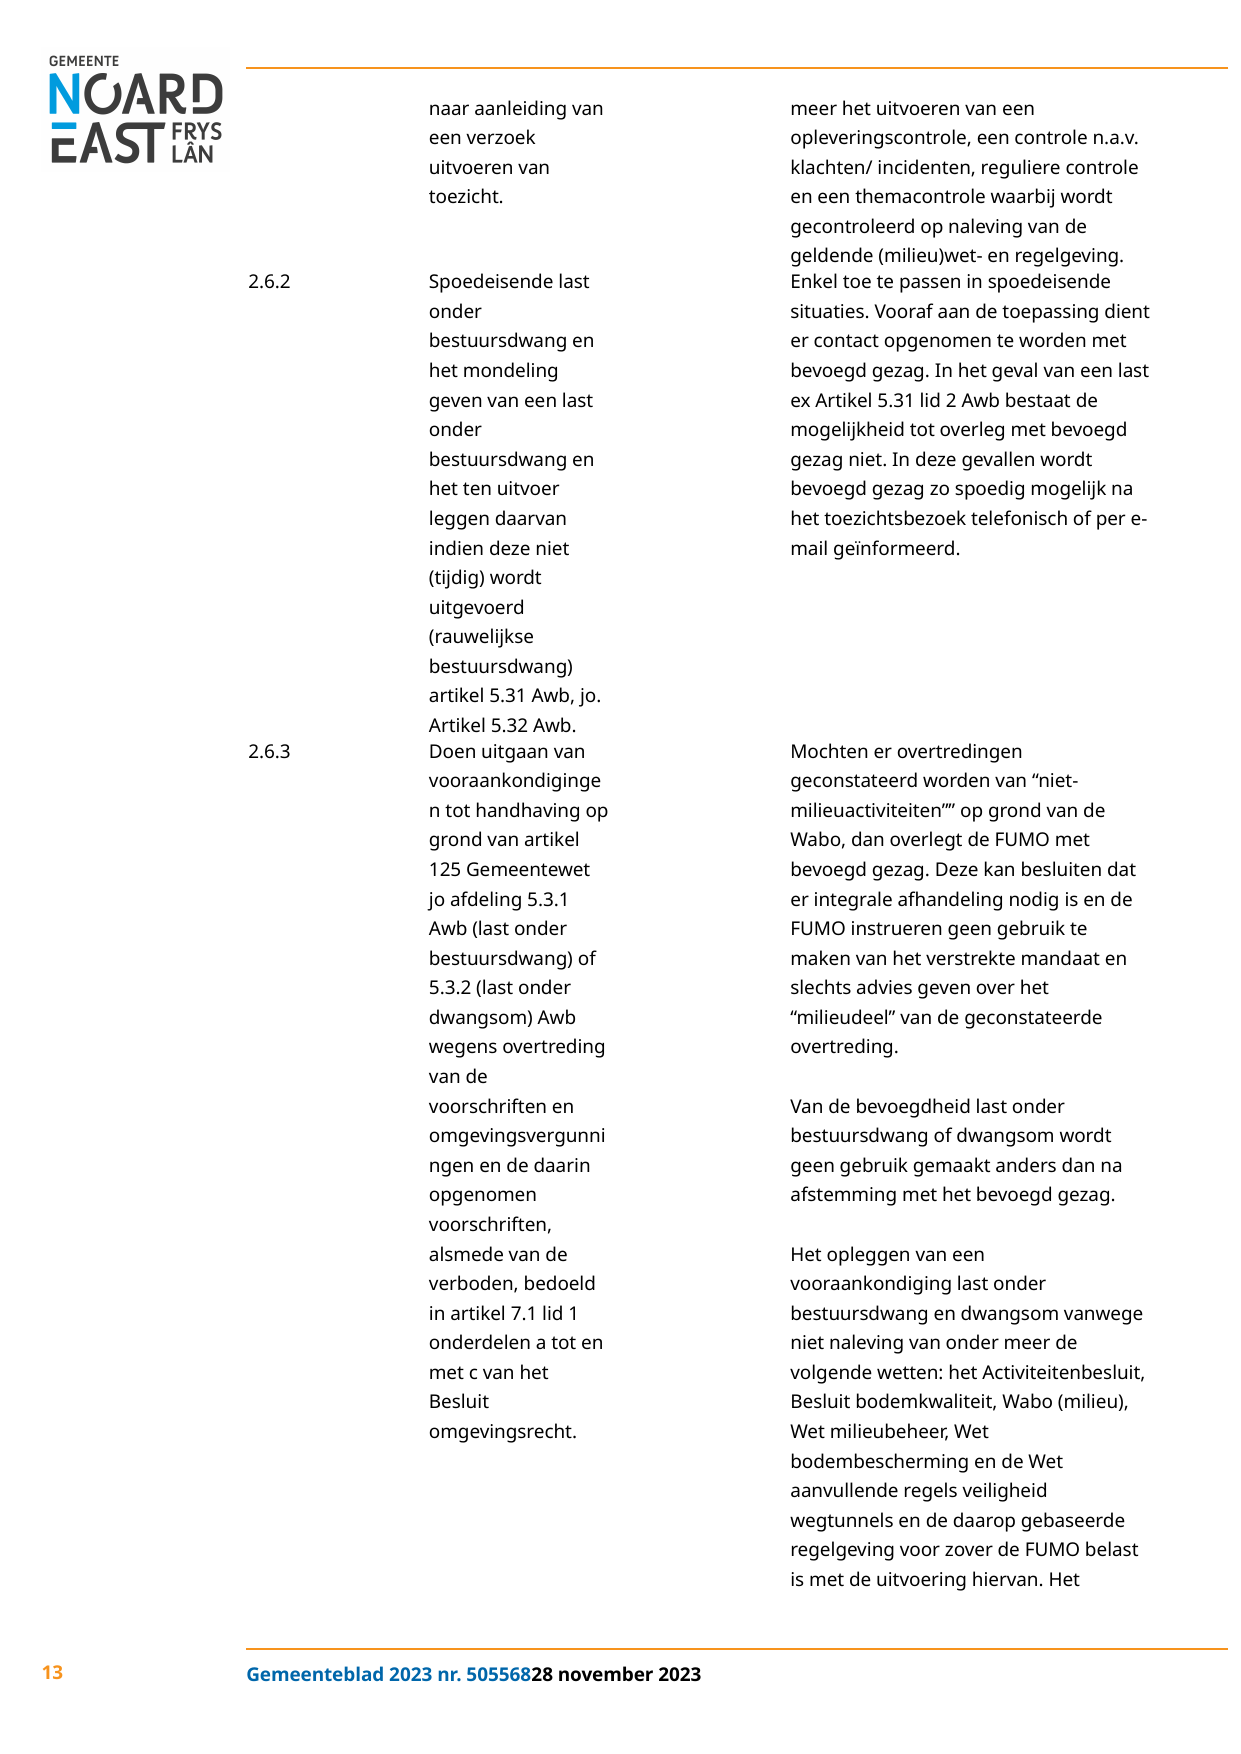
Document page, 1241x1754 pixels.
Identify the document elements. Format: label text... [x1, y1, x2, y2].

table_cell [609, 95, 790, 268]
table_cell naar aanleiding van een verzoek uitvoeren van toezicht. [429, 95, 609, 268]
table_cell [609, 738, 790, 1592]
table_cell Enkel toe te passen in spoedeisende situaties. Vooraf aan de toepassing dient er contact opgenomen te worden met bevoegd gezag. In het geval van een last ex Artikel 5.31 lid 2 Awb bestaat de mogelijkheid tot overleg met bevoegd gezag niet. In deze gevallen wordt bevoegd gezag zo spoedig mogelijk na het toezichtsbezoek telefonisch of per e-mail geïnformeerd. [790, 269, 1152, 738]
table_cell meer het uitvoeren van een opleveringscontrole, een controle n.a.v. klachten/ incidenten, reguliere controle en een themacontrole waarbij wordt gecontroleerd op naleving van de geldende (milieu)wet- en regelgeving. [790, 95, 1152, 268]
table_cell Doen uitgaan van vooraankondigingen tot handhaving op grond van artikel 125 Gemeentewet jo afdeling 5.3.1 Awb (last onder bestuursdwang) of 5.3.2 (last onder dwangsom) Awb wegens overtreding van de voorschriften en omgevingsvergunningen en de daarin opgenomen voorschriften, alsmede van de verboden, bedoeld in artikel 7.1 lid 1 onderdelen a tot en met c van het Besluit omgevingsrecht. [429, 738, 609, 1592]
table_cell 2.6.2 [248, 269, 429, 738]
picture [41, 47, 231, 172]
table_cell Spoedeisende last onder bestuursdwang en het mondeling geven van een last onder bestuursdwang en het ten uitvoer leggen daarvan indien deze niet (tijdig) wordt uitgevoerd (rauwelijkse bestuursdwang) artikel 5.31 Awb, jo. Artikel 5.32 Awb. [429, 269, 609, 738]
table_cell 2.6.3 [248, 738, 429, 1592]
table_cell [609, 269, 790, 738]
table_cell [248, 95, 429, 268]
table_cell Mochten er overtredingen geconstateerd worden van “niet-milieuactiviteiten”” op grond van de Wabo, dan overlegt de FUMO met bevoegd gezag. Deze kan besluiten dat er integrale afhandeling nodig is en de FUMO instrueren geen gebruik te maken van het verstrekte mandaat en slechts advies geven over het “milieudeel” van de geconstateerde overtreding. Van de bevoegdheid last onder bestuursdwang of dwangsom wordt geen gebruik gemaakt anders dan na afstemming met het bevoegd gezag. Het opleggen van een vooraankondiging last onder bestuursdwang en dwangsom vanwege niet naleving van onder meer de volgende wetten: het Activiteitenbesluit, Besluit bodemkwaliteit, Wabo (milieu), Wet milieubeheer, Wet bodembescherming en de Wet aanvullende regels veiligheid wegtunnels en de daarop gebaseerde regelgeving voor zover de FUMO belast is met de uitvoering hiervan. Het [790, 738, 1152, 1592]
